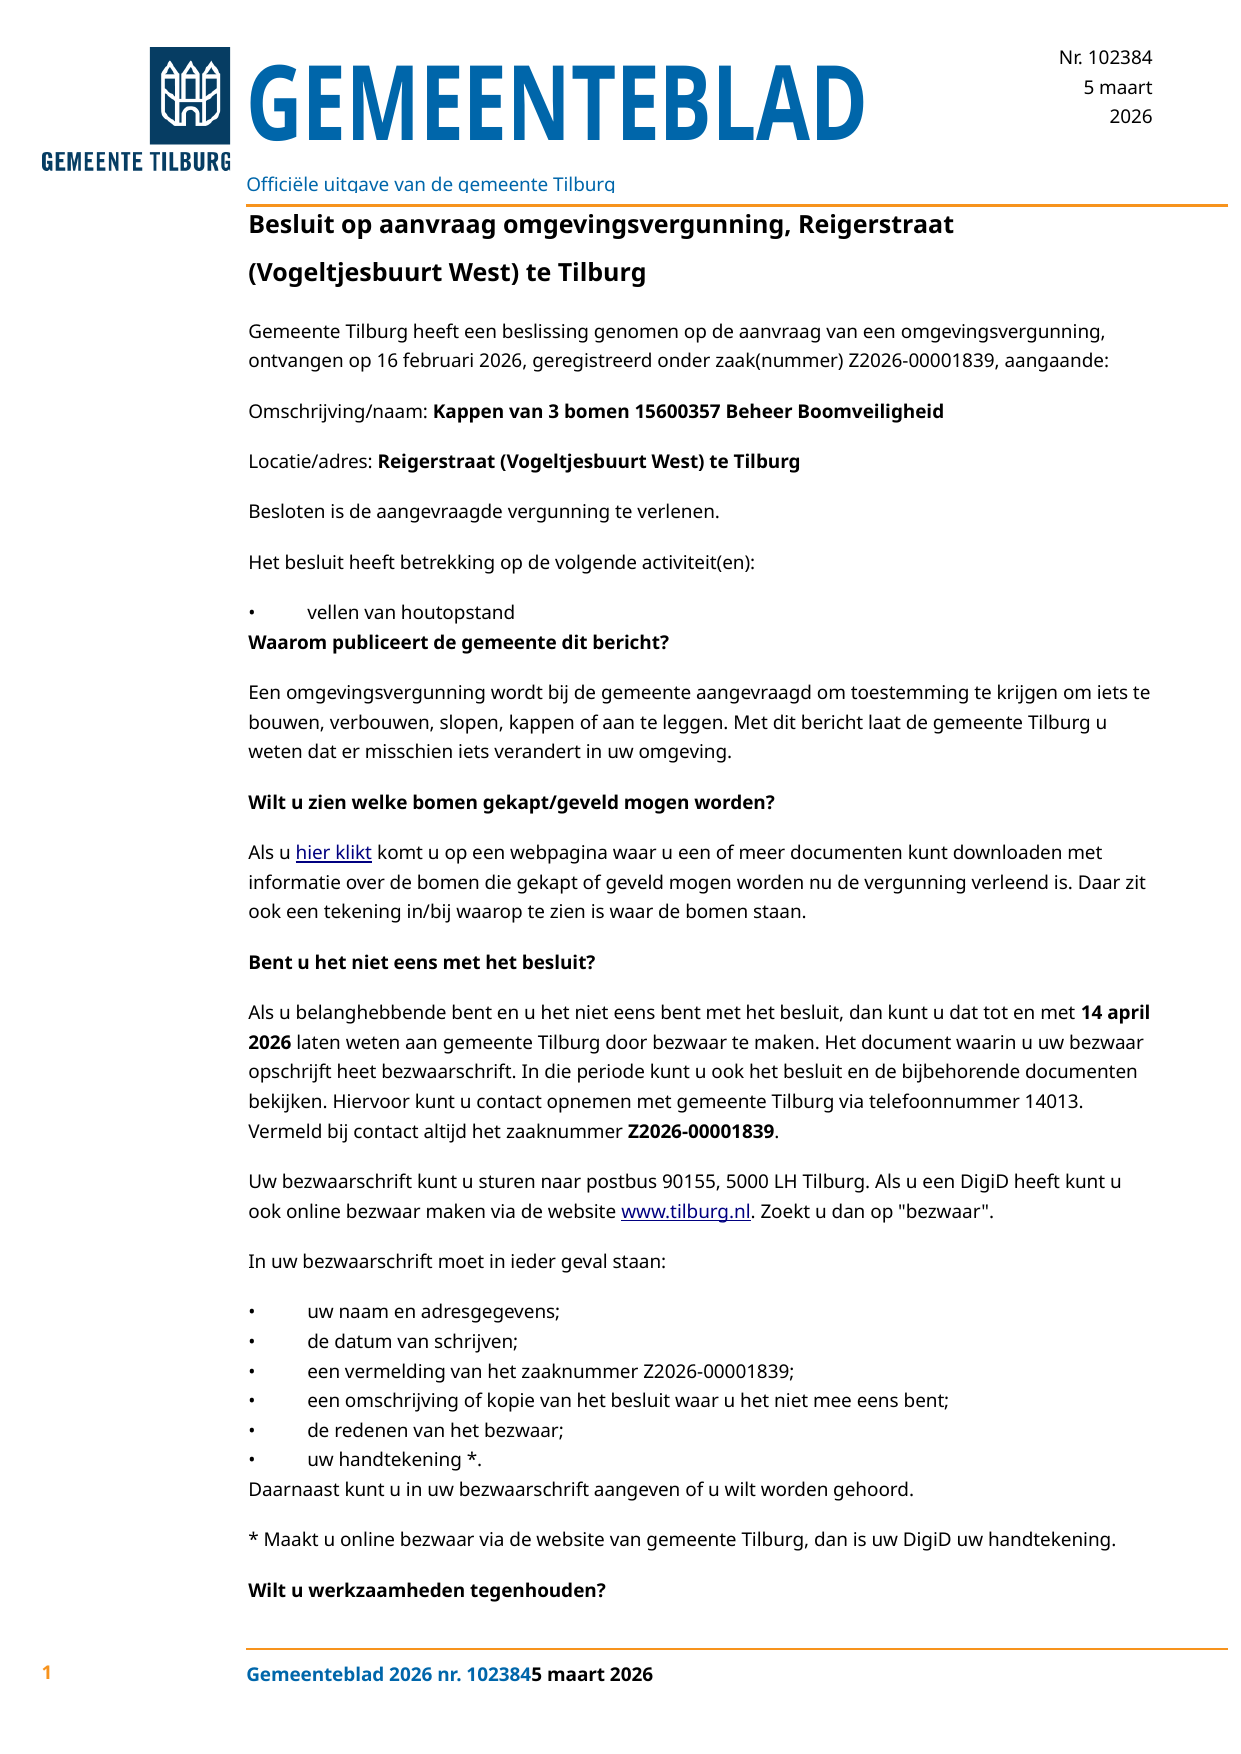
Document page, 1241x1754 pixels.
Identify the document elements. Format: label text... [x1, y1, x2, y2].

list een omschrijving of kopie van het besluit waar u het niet mee eens bent; [248, 1387, 1152, 1413]
text Omschrijving/naam: Kappen van 3 bomen 15600357 Beheer Boomveiligheid [248, 398, 1152, 424]
list een vermelding van het zaaknummer Z2026-00001839; [248, 1358, 1152, 1384]
text Locatie/adres: Reigerstraat (Vogeltjesbuurt West) te Tilburg [248, 448, 1152, 474]
text Besloten is de aangevraagde vergunning te verlenen. [248, 499, 1152, 524]
text Uw bezwaarschrift kunt u sturen naar postbus 90155, 5000 LH Tilburg. Als u een DigiD heeft kunt u ook online bezwaar maken via de website www.tilburg.nl. Zoekt u dan op "bezwaar". [248, 1168, 1152, 1224]
list uw naam en adresgegevens; [248, 1299, 1152, 1324]
text In uw bezwaarschrift moet in ieder geval staan: [248, 1248, 1152, 1274]
list uw handtekening *. [248, 1447, 1152, 1472]
text Bent u het niet eens met het besluit? [248, 949, 1152, 975]
list de datum van schrijven; [248, 1328, 1152, 1354]
text Als u belanghebbende bent en u het niet eens bent met het besluit, dan kunt u dat tot en met 14 april 2026 laten weten aan gemeente Tilburg door bezwaar te maken. Het document waarin u uw bezwaar opschrijft heet bezwaarschrift. In die periode kunt u ook het besluit en de bijbehorende documenten bekijken. Hiervoor kunt u contact opnemen met gemeente Tilburg via telefoonnummer 14013. Vermeld bij contact altijd het zaaknummer Z2026-00001839. [248, 999, 1152, 1144]
picture [41, 47, 231, 172]
text Wilt u zien welke bomen gekapt/geveld mogen worden? [248, 789, 1152, 815]
text Daarnaast kunt u in uw bezwaarschrift aangeven of u wilt worden gehoord. [248, 1476, 1152, 1502]
list vellen van houtopstand [248, 599, 1152, 625]
text Gemeente Tilburg heeft een beslissing genomen op de aanvraag van een omgevingsvergunning, ontvangen op 16 februari 2026, geregistreerd onder zaak(nummer) Z2026-00001839, aangaande: [248, 318, 1152, 373]
list de redenen van het bezwaar; [248, 1417, 1152, 1443]
text Besluit op aanvraag omgevingsvergunning, Reigerstraat (Vogeltjesbuurt West) te Tilburg [248, 207, 1152, 288]
text Wilt u werkzaamheden tegenhouden? [248, 1577, 1152, 1603]
text Als u hier klikt komt u op een webpagina waar u een of meer documenten kunt downloaden met informatie over de bomen die gekapt of geveld mogen worden nu de vergunning verleend is. Daar zit ook een tekening in/bij waarop te zien is waar de bomen staan. [248, 839, 1152, 924]
text * Maakt u online bezwaar via de website van gemeente Tilburg, dan is uw DigiD uw handtekening. [248, 1527, 1152, 1552]
text Een omgevingsvergunning wordt bij de gemeente aangevraagd om toestemming te krijgen om iets te bouwen, verbouwen, slopen, kappen of aan te leggen. Met dit bericht laat de gemeente Tilburg u weten dat er misschien iets verandert in uw omgeving. [248, 679, 1152, 764]
text Het besluit heeft betrekking op de volgende activiteit(en): [248, 549, 1152, 575]
text Waarom publiceert de gemeente dit bericht? [248, 629, 1152, 655]
